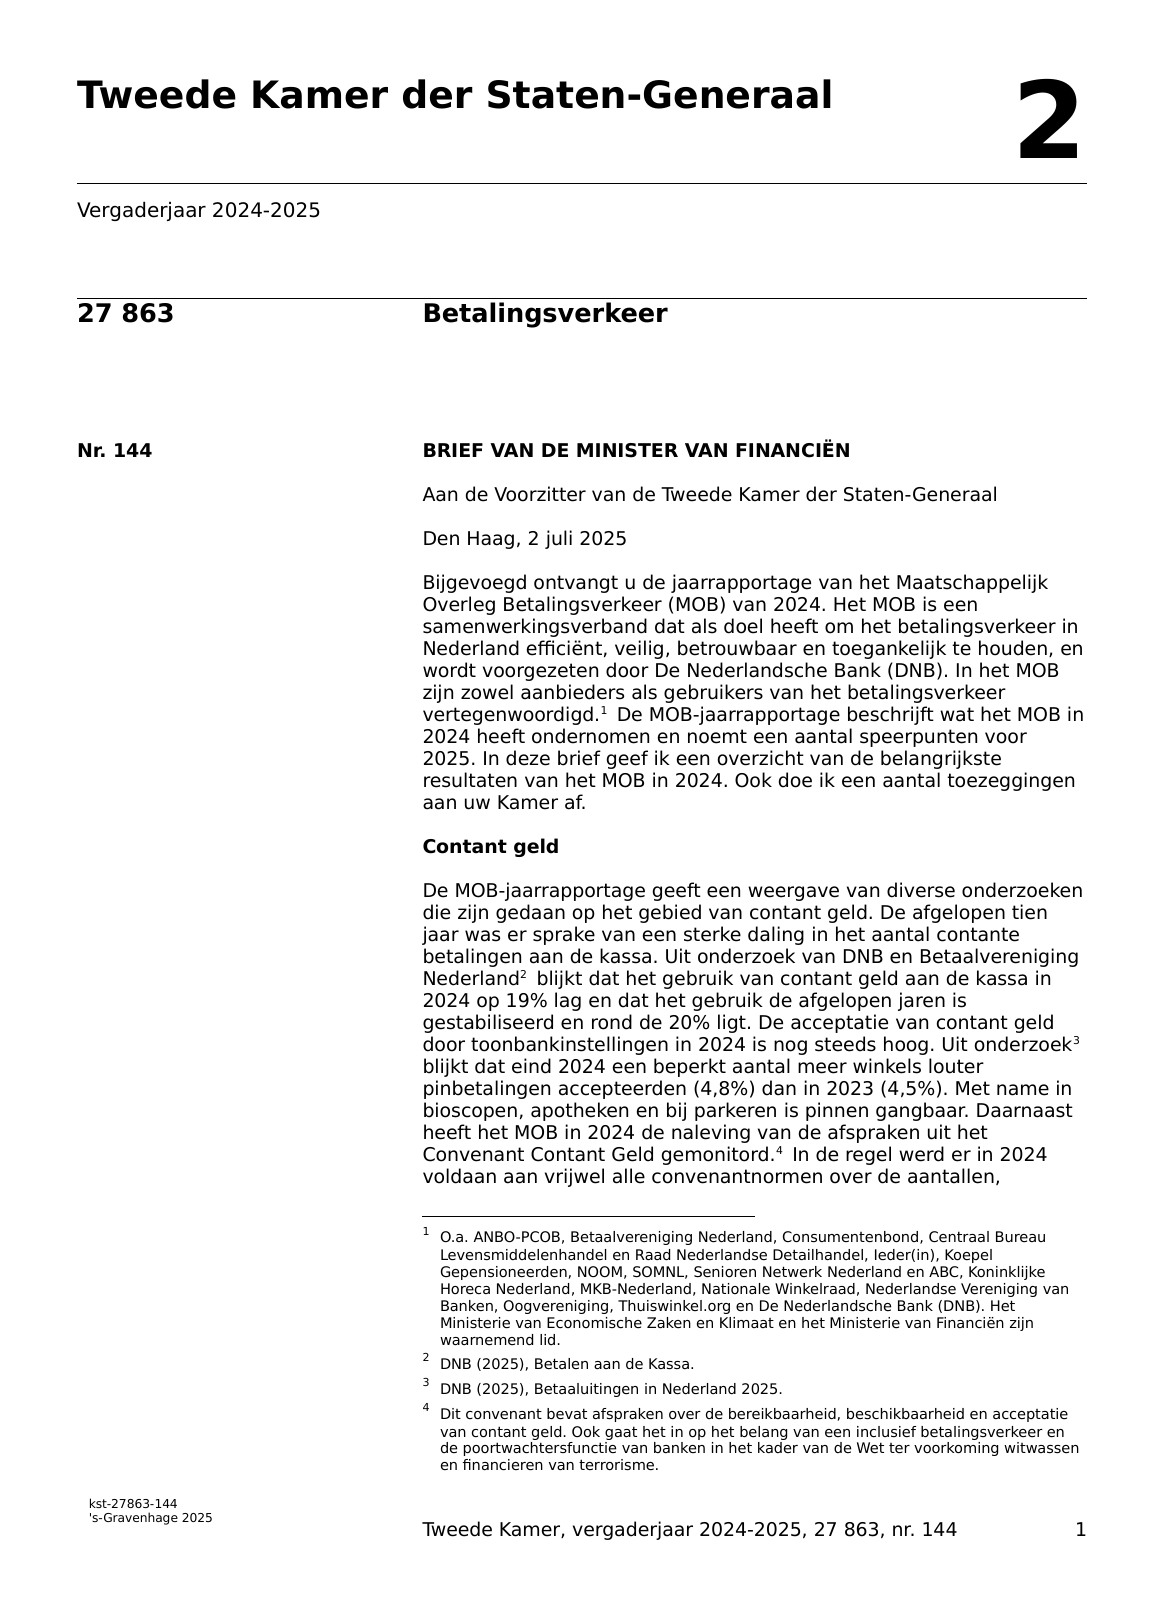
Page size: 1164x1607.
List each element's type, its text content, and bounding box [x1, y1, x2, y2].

text De MOB-jaarrapportage geeft een weergave van diverse onderzoeken die zijn gedaan op het gebied van contant geld. De afgelopen tien jaar was er sprake van een sterke daling in het aantal contante betalingen aan de kassa. Uit onderzoek van DNB en Betaalvereniging Nederland blijkt dat het gebruik van contant geld aan de kassa in 2024 op 19% lag en dat het gebruik de afgelopen jaren is gestabiliseerd en rond de 20% ligt. De acceptatie van contant geld door toonbankinstellingen in 2024 is nog steeds hoog. Uit onderzoek blijkt dat eind 2024 een beperkt aantal meer winkels louter pinbetalingen accepteerden (4,8%) dan in 2023 (4,5%). Met name in bioscopen, apotheken en bij parkeren is pinnen gangbaar. Daarnaast heeft het MOB in 2024 de naleving van de afspraken uit het Convenant Contant Geld gemonitord. In de regel werd er in 2024 voldaan aan vrijwel alle convenantnormen over de aantallen, [422, 880, 1087, 1188]
table_header Tweede Kamer der Staten-Generaal [77, 59, 886, 183]
text Dit convenant bevat afspraken over de bereikbaarheid, beschikbaarheid en acceptatie van contant geld. Ook gaat het in op het belang van een inclusief betalingsverkeer en de poortwachtersfunctie van banken in het kader van de Wet ter voorkoming witwassen en financieren van terrorisme. [422, 1402, 1087, 1474]
text Den Haag, 2 juli 2025 [422, 528, 1087, 550]
text Bijgevoegd ontvangt u de jaarrapportage van het Maatschappelijk Overleg Betalingsverkeer (MOB) van 2024. Het MOB is een samenwerkingsverband dat als doel heeft om het betalingsverkeer in Nederland efficiënt, veilig, betrouwbaar en toegankelijk te houden, en wordt voorgezeten door De Nederlandsche Bank (DNB). In het MOB zijn zowel aanbieders als gebruikers van het betalingsverkeer vertegenwoordigd. De MOB-jaarrapportage beschrijft wat het MOB in 2024 heeft ondernomen en noemt een aantal speerpunten voor 2025. In deze brief geef ik een overzicht van de belangrijkste resultaten van het MOB in 2024. Ook doe ik een aantal toezeggingen aan uw Kamer af. [422, 572, 1087, 814]
subtitle 27 863 Betalingsverkeer [77, 299, 1087, 329]
text DNB (2025), Betalen aan de Kassa. [422, 1352, 1087, 1374]
table_cell Vergaderjaar 2024-2025 [77, 184, 1087, 298]
text DNB (2025), Betaaluitingen in Nederland 2025. [422, 1377, 1087, 1399]
text Aan de Voorzitter van de Tweede Kamer der Staten-Generaal [422, 484, 1087, 506]
text O.a. ANBO-PCOB, Betaalvereniging Nederland, Consumentenbond, Centraal Bureau Levensmiddelenhandel en Raad Nederlandse Detailhandel, Ieder(in), Koepel Gepensioneerden, NOOM, SOMNL, Senioren Netwerk Nederland en ABC, Koninklijke Horeca Nederland, MKB-Nederland, Nationale Winkelraad, Nederlandse Vereniging van Banken, Oogvereniging, Thuiswinkel.org en De Nederlandsche Bank (DNB). Het Ministerie van Economische Zaken en Klimaat en het Ministerie van Financiën zijn waarnemend lid. [422, 1225, 1087, 1349]
subtitle Nr. 144 BRIEF VAN DE MINISTER VAN FINANCIËN [77, 440, 1087, 462]
table_header 2 [886, 59, 1087, 183]
text 's-Gravenhage 2025 [88, 1511, 323, 1525]
subtitle Contant geld [422, 836, 1087, 858]
text kst-27863-144 [88, 1497, 323, 1511]
